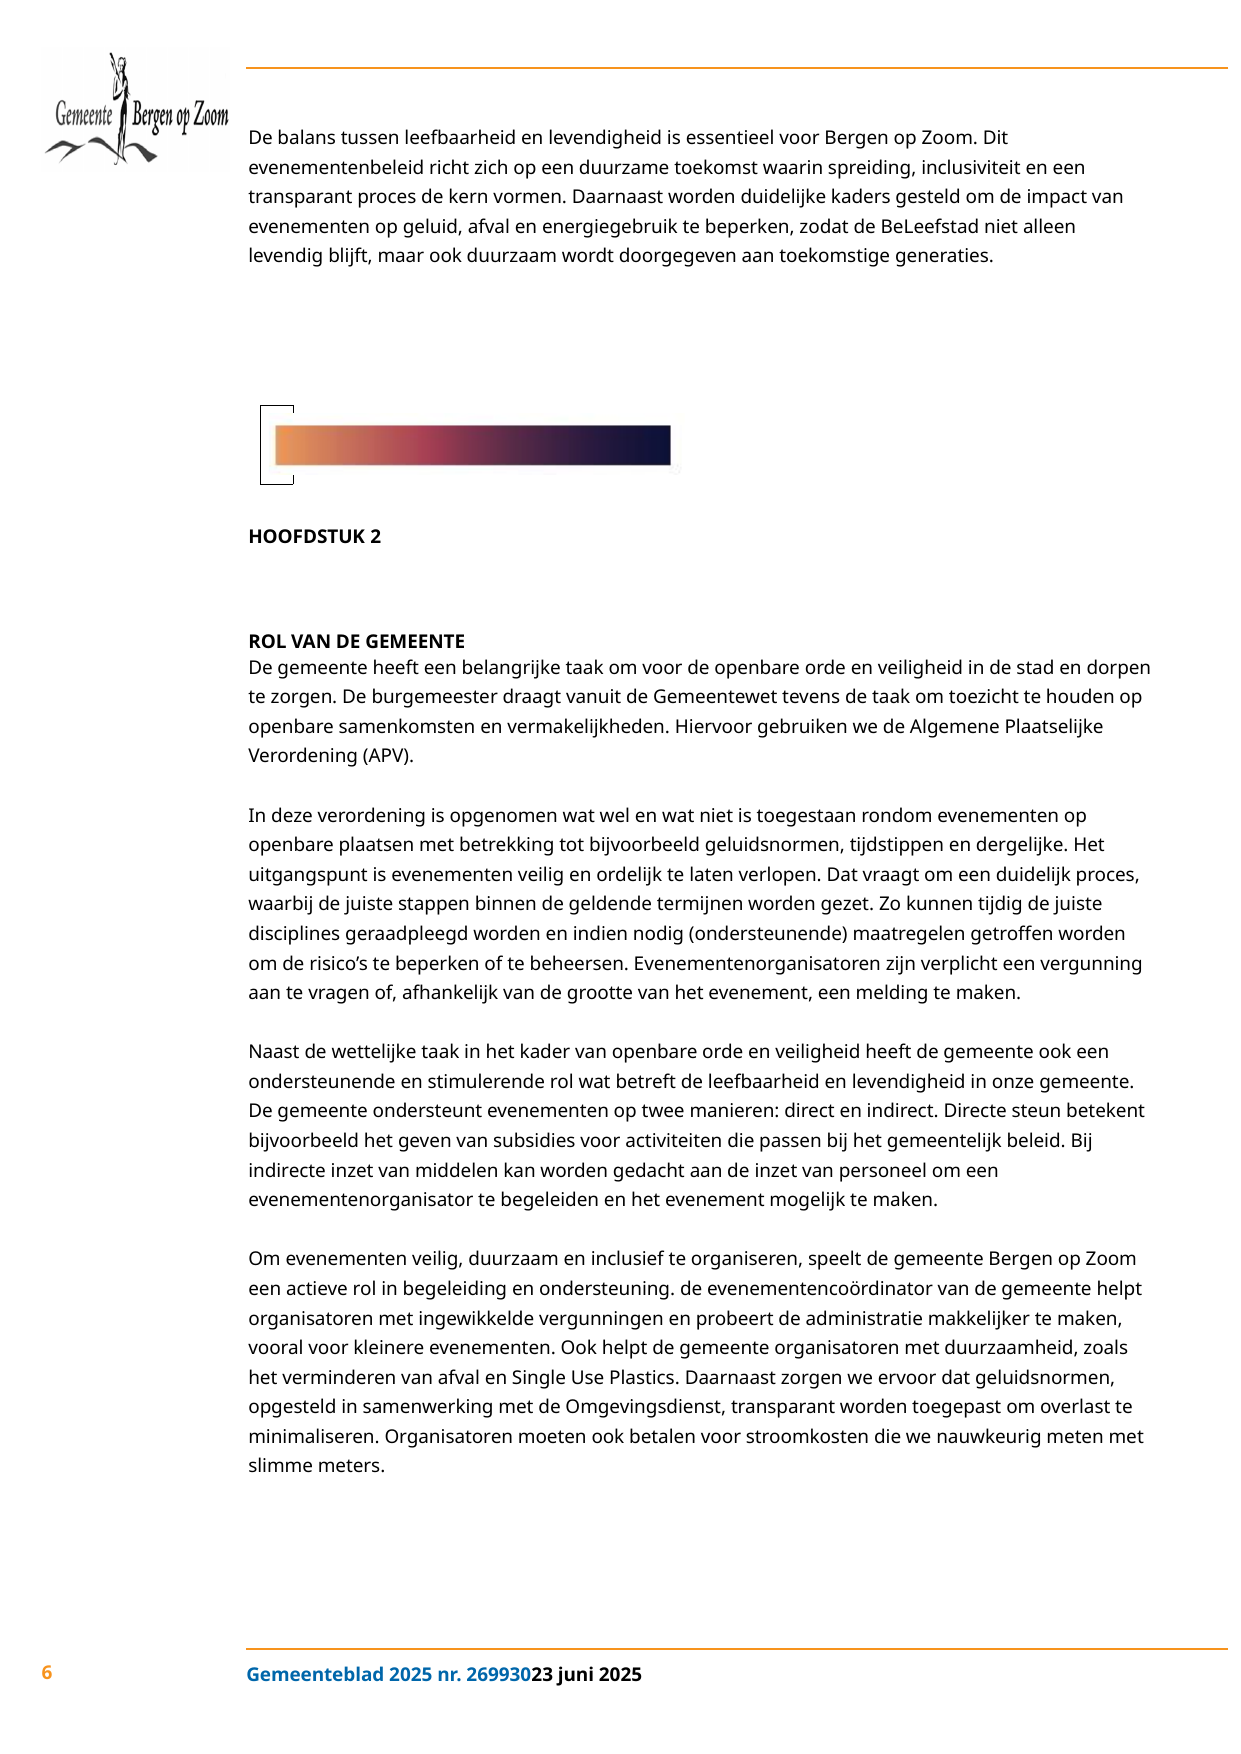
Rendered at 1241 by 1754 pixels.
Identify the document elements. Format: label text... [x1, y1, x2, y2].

text Om evenementen veilig, duurzaam en inclusief te organiseren, speelt de gemeente Bergen op Zoom een actieve rol in begeleiding en ondersteuning. de evenementencoördinator van de gemeente helpt organisatoren met ingewikkelde vergunningen en probeert de administratie makkelijker te maken, vooral voor kleinere evenementen. Ook helpt de gemeente organisatoren met duurzaamheid, zoals het verminderen van afval en Single Use Plastics. Daarnaast zorgen we ervoor dat geluidsnormen, opgesteld in samenwerking met de Omgevingsdienst, transparant worden toegepast om overlast te minimaliseren. Organisatoren moeten ook betalen voor stroomkosten die we nauwkeurig meten met slimme meters. [248, 1246, 1152, 1478]
text HOOFDSTUK 2 [248, 521, 1152, 549]
text De balans tussen leefbaarheid en levendigheid is essentieel voor Bergen op Zoom. Dit evenementenbeleid richt zich op een duurzame toekomst waarin spreiding, inclusiviteit en een transparant proces de kern vormen. Daarnaast worden duidelijke kaders gesteld om de impact van evenementen op geluid, afval en energiegebruik te beperken, zodat de BeLeefstad niet alleen levendig blijft, maar ook duurzaam wordt doorgegeven aan toekomstige generaties. [248, 124, 1152, 268]
text Naast de wettelijke taak in het kader van openbare orde en veiligheid heeft de gemeente ook een ondersteunende en stimulerende rol wat betreft de leefbaarheid en levendigheid in onze gemeente. De gemeente ondersteunt evenementen op twee manieren: direct en indirect. Directe steun betekent bijvoorbeeld het geven van subsidies voor activiteiten die passen bij het gemeentelijk beleid. Bij indirecte inzet van middelen kan worden gedacht aan de inzet van personeel om een evenementenorganisator te begeleiden en het evenement mogelijk te maken. [248, 1038, 1152, 1212]
text In deze verordening is opgenomen wat wel en wat niet is toegestaan rondom evenementen op openbare plaatsen met betrekking tot bijvoorbeeld geluidsnormen, tijdstippen en dergelijke. Het uitgangspunt is evenementen veilig en ordelijk te laten verlopen. Dat vraagt om een duidelijk proces, waarbij de juiste stappen binnen de geldende termijnen worden gezet. Zo kunnen tijdig de juiste disciplines geraadpleegd worden en indien nodig (ondersteunende) maatregelen getroffen worden om de risico’s te beperken of te beheersen. Evenementenorganisatoren zijn verplicht een vergunning aan te vragen of, afhankelijk van de grootte van het evenement, een melding te maken. [248, 802, 1152, 1005]
text De gemeente heeft een belangrijke taak om voor de openbare orde en veiligheid in de stad en dorpen te zorgen. De burgemeester draagt vanuit de Gemeentewet tevens de taak om toezicht te houden op openbare samenkomsten en vermakelijkheden. Hiervoor gebruiken we de Algemene Plaatselijke Verordening (APV). [248, 654, 1152, 768]
picture [268, 413, 685, 475]
picture [41, 47, 231, 172]
text ROL VAN DE GEMEENTE [248, 628, 1152, 654]
